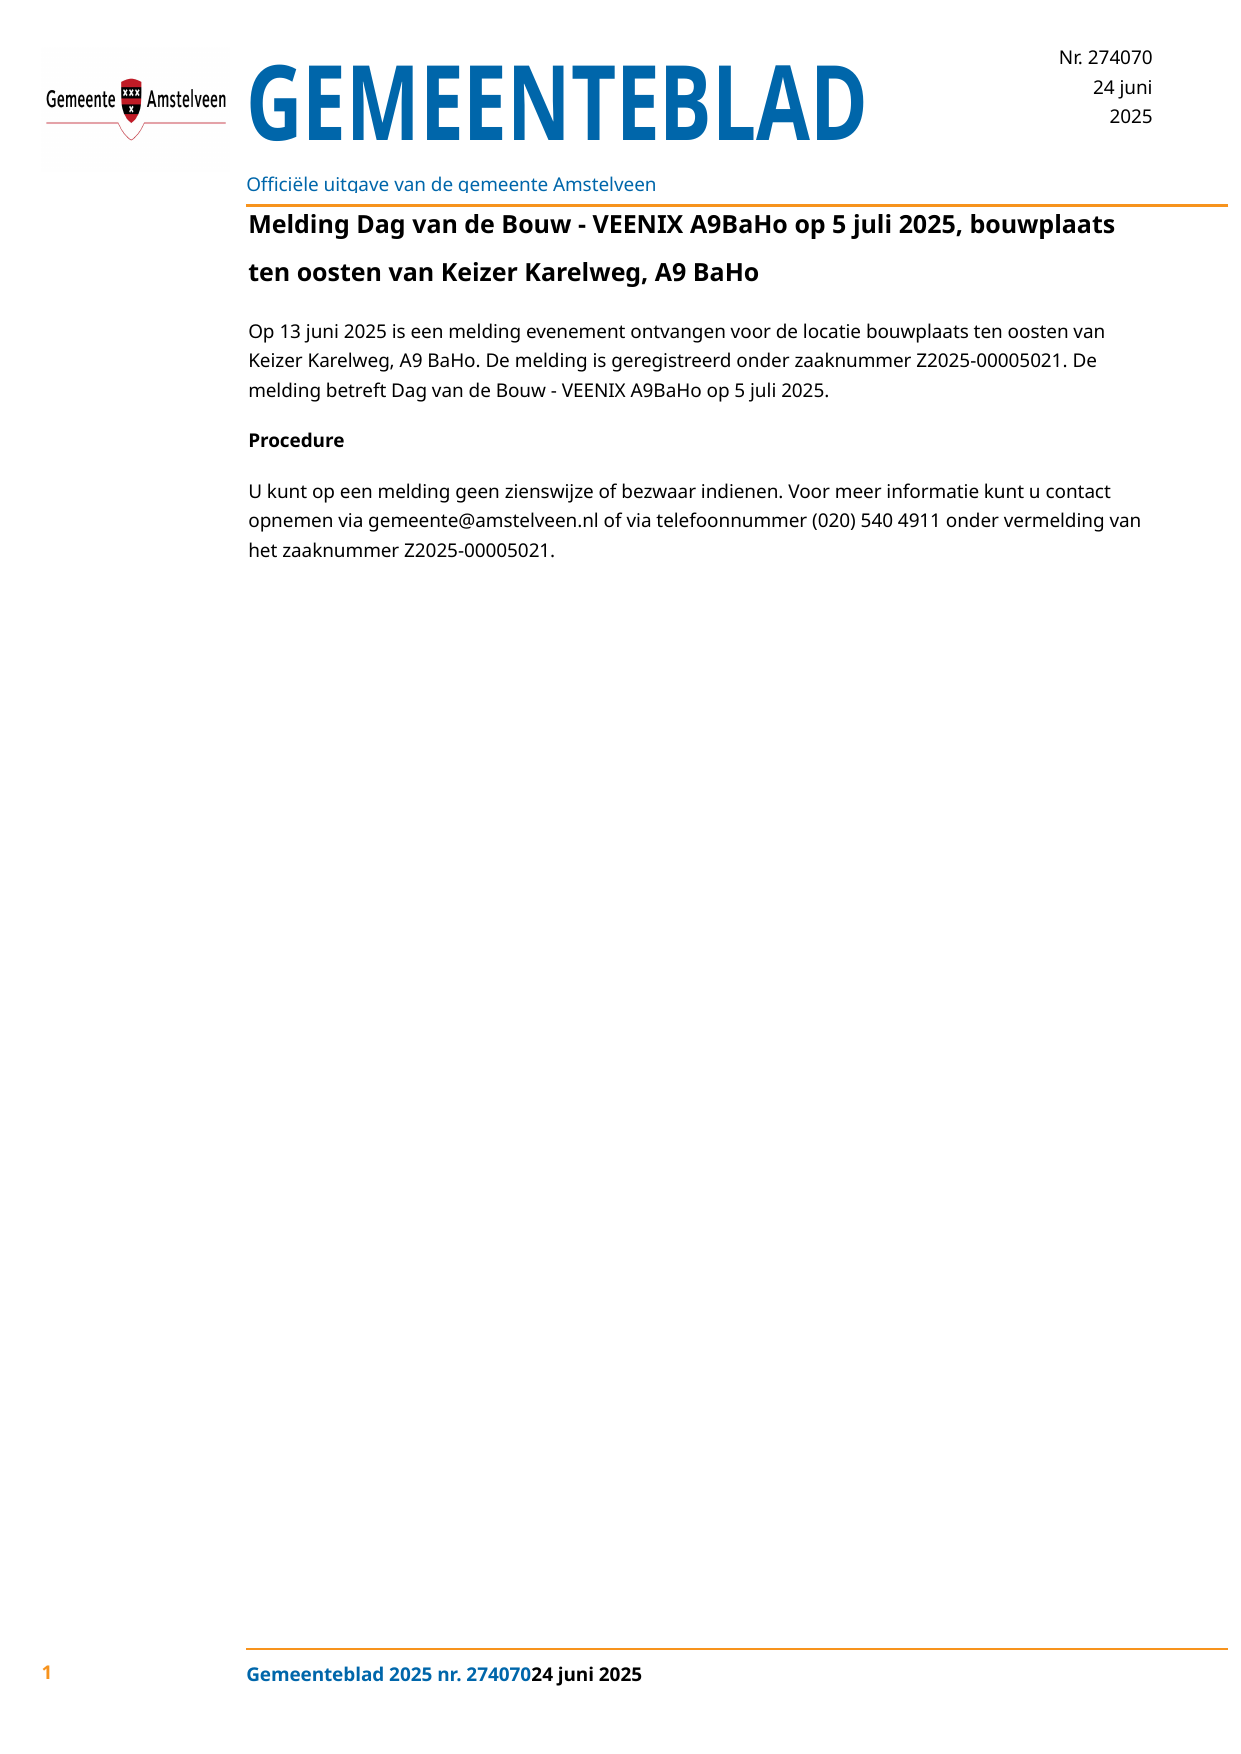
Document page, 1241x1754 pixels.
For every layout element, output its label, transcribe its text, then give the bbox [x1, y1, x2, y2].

text U kunt op een melding geen zienswijze of bezwaar indienen. Voor meer informatie kunt u contact opnemen via gemeente@amstelveen.nl of via telefoonnummer (020) 540 4911 onder vermelding van het zaaknummer Z2025-00005021. [248, 478, 1152, 563]
text Melding Dag van de Bouw - VEENIX A9BaHo op 5 juli 2025, bouwplaats ten oosten van Keizer Karelweg, A9 BaHo [248, 207, 1152, 288]
text Op 13 juni 2025 is een melding evenement ontvangen voor de locatie bouwplaats ten oosten van Keizer Karelweg, A9 BaHo. De melding is geregistreerd onder zaaknummer Z2025-00005021. De melding betreft Dag van de Bouw - VEENIX A9BaHo op 5 juli 2025. [248, 318, 1152, 403]
picture [41, 47, 231, 172]
text Procedure [248, 427, 1152, 453]
